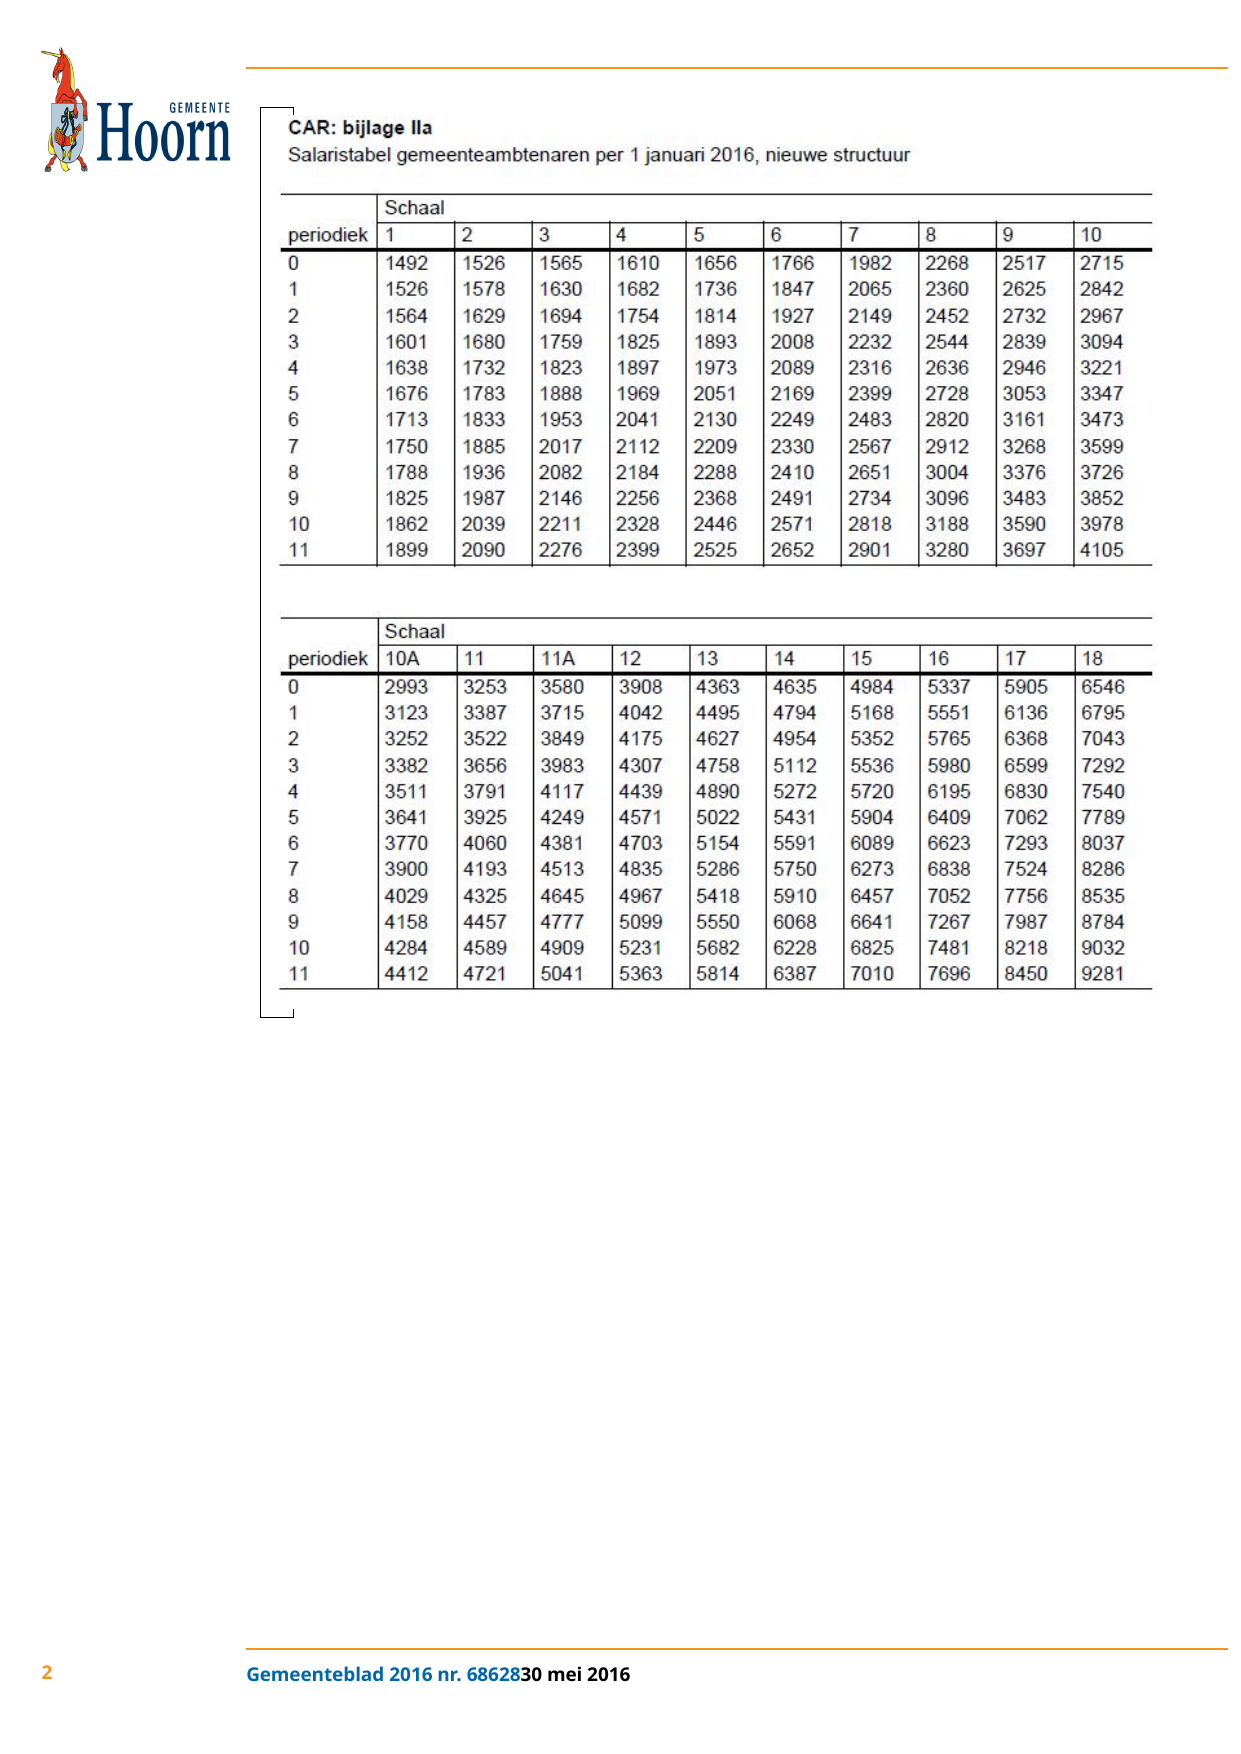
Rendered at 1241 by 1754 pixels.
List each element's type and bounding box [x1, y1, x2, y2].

picture [41, 47, 231, 172]
picture [268, 115, 1173, 1009]
